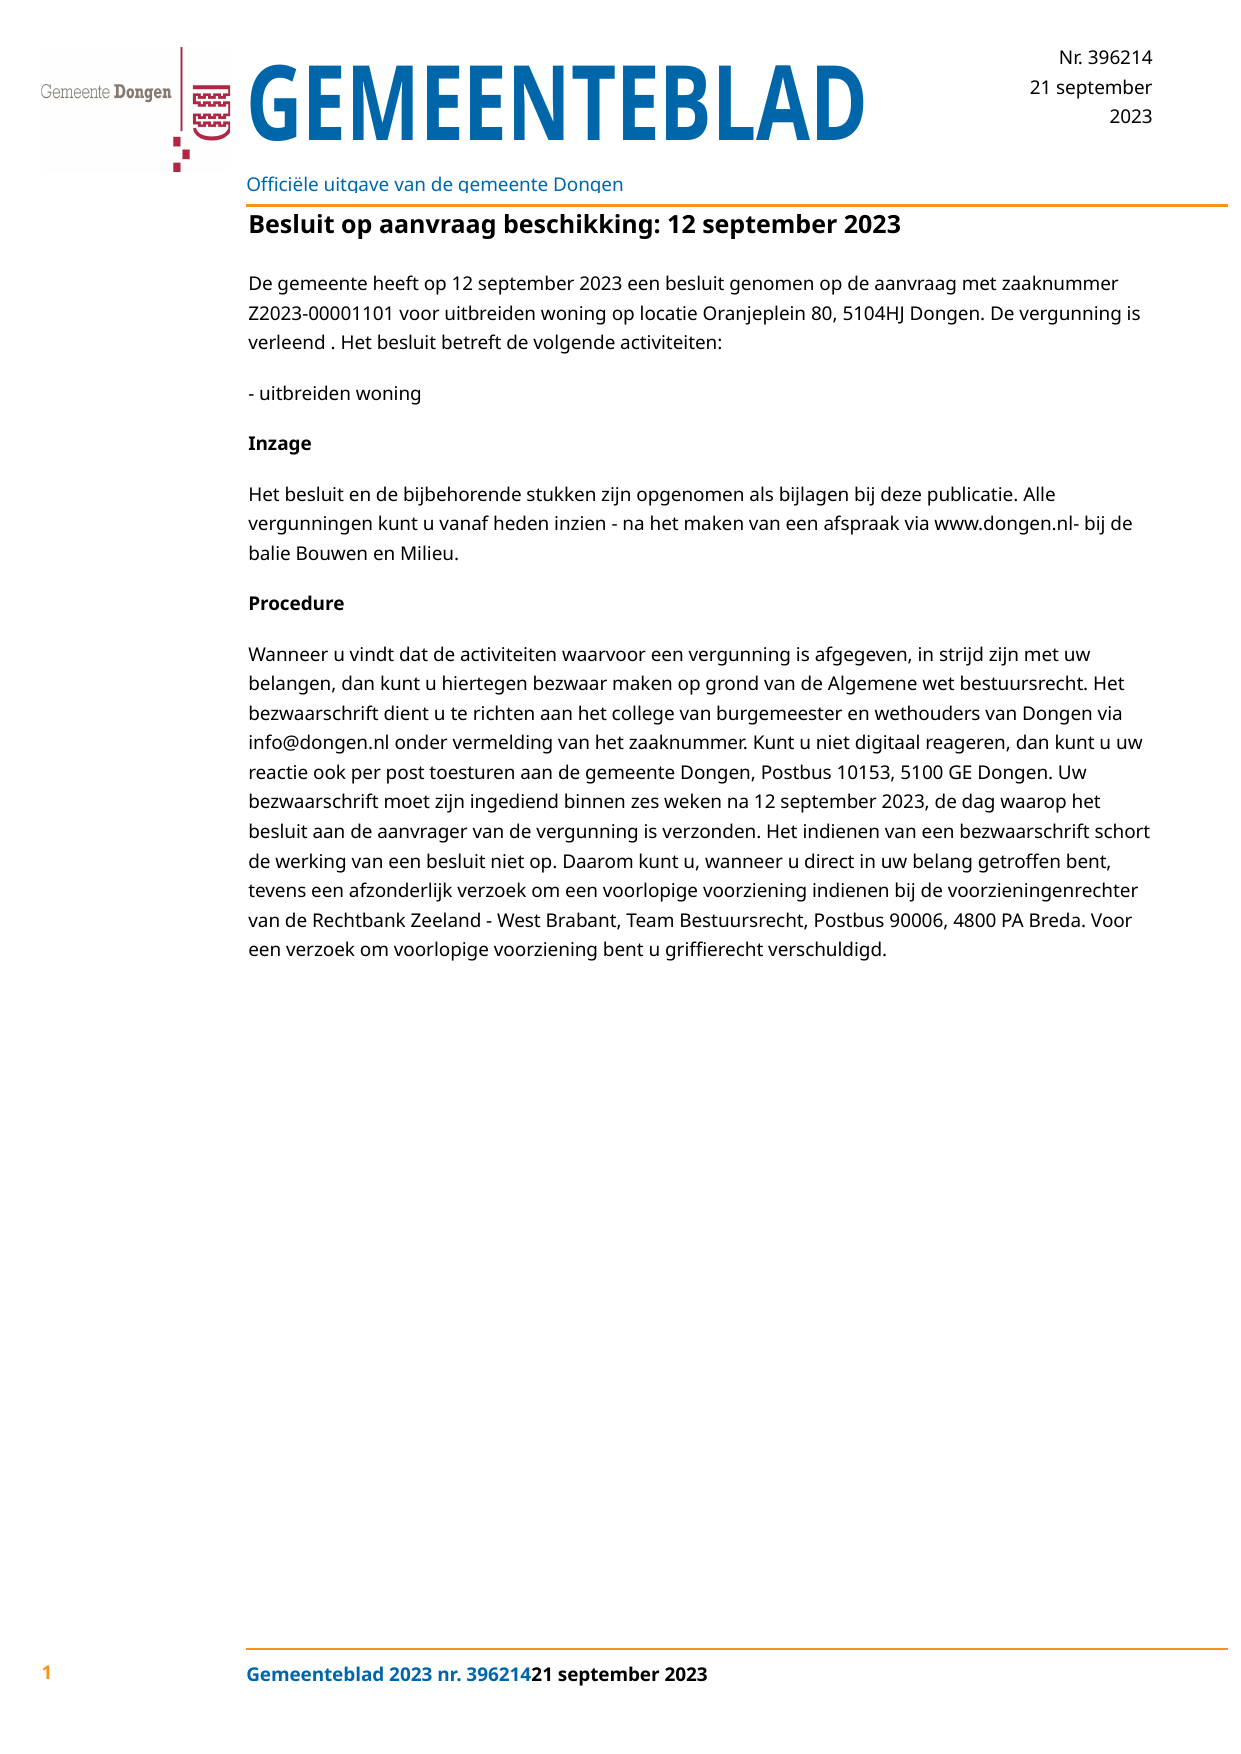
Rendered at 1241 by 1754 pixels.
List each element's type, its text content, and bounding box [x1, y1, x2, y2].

text Inzage [248, 430, 1152, 456]
text De gemeente heeft op 12 september 2023 een besluit genomen op de aanvraag met zaaknummer Z2023-00001101 voor uitbreiden woning op locatie Oranjeplein 80, 5104HJ Dongen. De vergunning is verleend . Het besluit betreft de volgende activiteiten: [248, 270, 1152, 355]
picture [41, 47, 231, 172]
text Wanneer u vindt dat de activiteiten waarvoor een vergunning is afgegeven, in strijd zijn met uw belangen, dan kunt u hiertegen bezwaar maken op grond van de Algemene wet bestuursrecht. Het bezwaarschrift dient u te richten aan het college van burgemeester en wethouders van Dongen via info@dongen.nl onder vermelding van het zaaknummer. Kunt u niet digitaal reageren, dan kunt u uw reactie ook per post toesturen aan de gemeente Dongen, Postbus 10153, 5100 GE Dongen. Uw bezwaarschrift moet zijn ingediend binnen zes weken na 12 september 2023, de dag waarop het besluit aan de aanvrager van de vergunning is verzonden. Het indienen van een bezwaarschrift schort de werking van een besluit niet op. Daarom kunt u, wanneer u direct in uw belang getroffen bent, tevens een afzonderlijk verzoek om een voorlopige voorziening indienen bij de voorzieningenrechter van de Rechtbank Zeeland - West Brabant, Team Bestuursrecht, Postbus 90006, 4800 PA Breda. Voor een verzoek om voorlopige voorziening bent u griffierecht verschuldigd. [248, 641, 1152, 962]
text - uitbreiden woning [248, 380, 1152, 406]
text Het besluit en de bijbehorende stukken zijn opgenomen als bijlagen bij deze publicatie. Alle vergunningen kunt u vanaf heden inzien - na het maken van een afspraak via www.dongen.nl- bij de balie Bouwen en Milieu. [248, 481, 1152, 566]
text Procedure [248, 590, 1152, 616]
text Besluit op aanvraag beschikking: 12 september 2023 [248, 207, 1152, 241]
